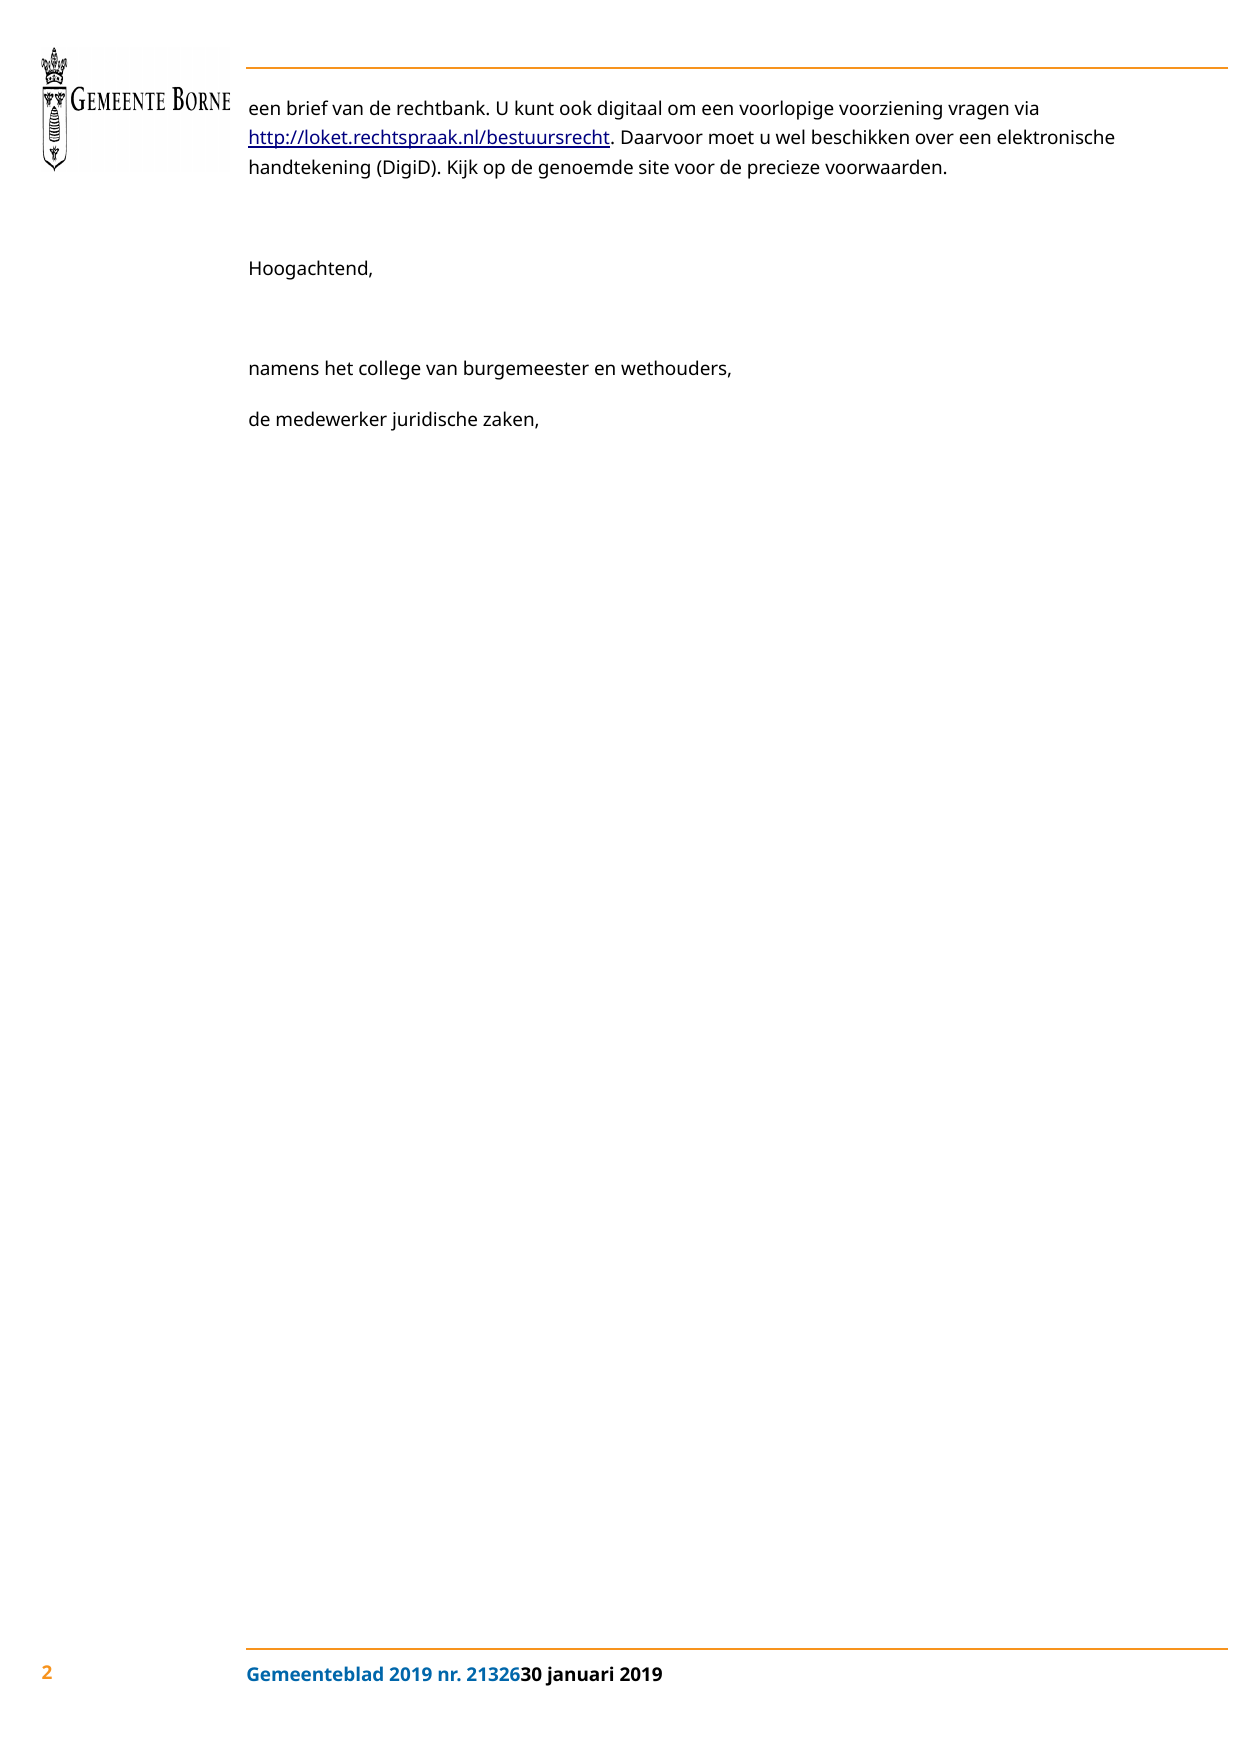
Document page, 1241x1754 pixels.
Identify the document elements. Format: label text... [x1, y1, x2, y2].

text een brief van de rechtbank. U kunt ook digitaal om een voorlopige voorziening vragen via http://loket.rechtspraak.nl/bestuursrecht. Daarvoor moet u wel beschikken over een elektronische handtekening (DigiD). Kijk op de genoemde site voor de precieze voorwaarden. [248, 95, 1152, 180]
text namens het college van burgemeester en wethouders, [248, 356, 1152, 381]
text Hoogachtend, [248, 255, 1152, 281]
text de medewerker juridische zaken, [248, 406, 1152, 432]
picture [41, 47, 231, 172]
